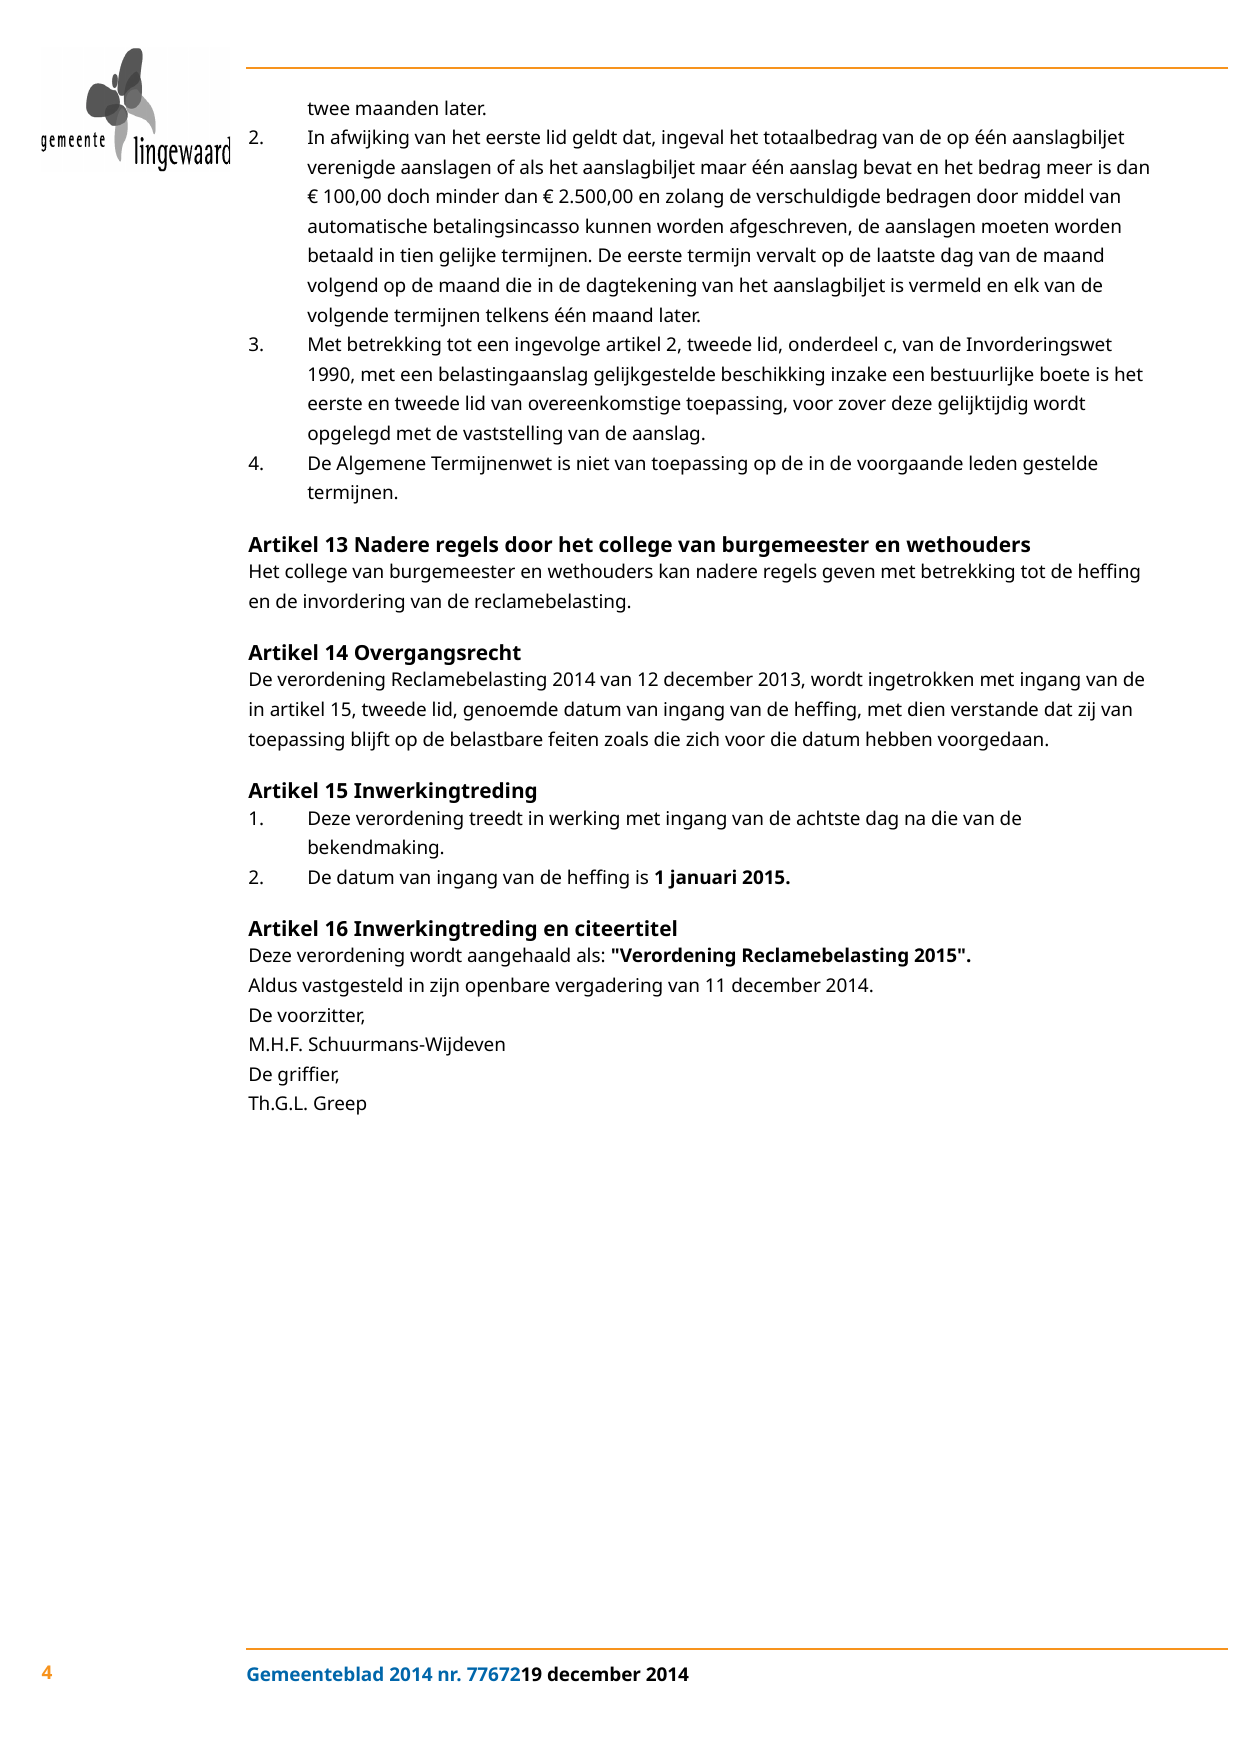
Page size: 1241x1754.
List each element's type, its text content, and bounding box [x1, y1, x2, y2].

text Artikel 15 Inwerkingtreding [248, 776, 1152, 805]
text M.H.F. Schuurmans-Wijdeven [248, 1031, 1152, 1057]
list Met betrekking tot een ingevolge artikel 2, tweede lid, onderdeel c, van de Invorderingswet 1990, met een belastingaanslag gelijkgestelde beschikking inzake een bestuurlijke boete is het eerste en tweede lid van overeenkomstige toepassing, voor zover deze gelijktijdig wordt opgelegd met de vaststelling van de aanslag. [248, 331, 1152, 446]
picture [41, 47, 231, 172]
text De verordening Reclamebelasting 2014 van 12 december 2013, wordt ingetrokken met ingang van de in artikel 15, tweede lid, genoemde datum van ingang van de heffing, met dien verstande dat zij van toepassing blijft op de belastbare feiten zoals die zich voor die datum hebben voorgedaan. [248, 667, 1152, 752]
list twee maanden later. [248, 95, 1152, 121]
text De voorzitter, [248, 1002, 1152, 1028]
text Aldus vastgesteld in zijn openbare vergadering van 11 december 2014. [248, 972, 1152, 998]
text Th.G.L. Greep [248, 1091, 1152, 1116]
list De datum van ingang van de heffing is 1 januari 2015. [248, 864, 1152, 889]
text Artikel 14 Overgangsrecht [248, 638, 1152, 667]
list De Algemene Termijnenwet is niet van toepassing op de in de voorgaande leden gestelde termijnen. [248, 450, 1152, 505]
text De griffier, [248, 1061, 1152, 1087]
text Artikel 16 Inwerkingtreding en citeertitel [248, 914, 1152, 943]
list Deze verordening treedt in werking met ingang van de achtste dag na die van de bekendmaking. [248, 805, 1152, 860]
list In afwijking van het eerste lid geldt dat, ingeval het totaalbedrag van de op één aanslagbiljet verenigde aanslagen of als het aanslagbiljet maar één aanslag bevat en het bedrag meer is dan € 100,00 doch minder dan € 2.500,00 en zolang de verschuldigde bedragen door middel van automatische betalingsincasso kunnen worden afgeschreven, de aanslagen moeten worden betaald in tien gelijke termijnen. De eerste termijn vervalt op de laatste dag van de maand volgend op de maand die in de dagtekening van het aanslagbiljet is vermeld en elk van de volgende termijnen telkens één maand later. [248, 124, 1152, 328]
text Artikel 13 Nadere regels door het college van burgemeester en wethouders [248, 530, 1152, 558]
text Deze verordening wordt aangehaald als: "Verordening Reclamebelasting 2015". [248, 943, 1152, 968]
text Het college van burgemeester en wethouders kan nadere regels geven met betrekking tot de heffing en de invordering van de reclamebelasting. [248, 558, 1152, 613]
